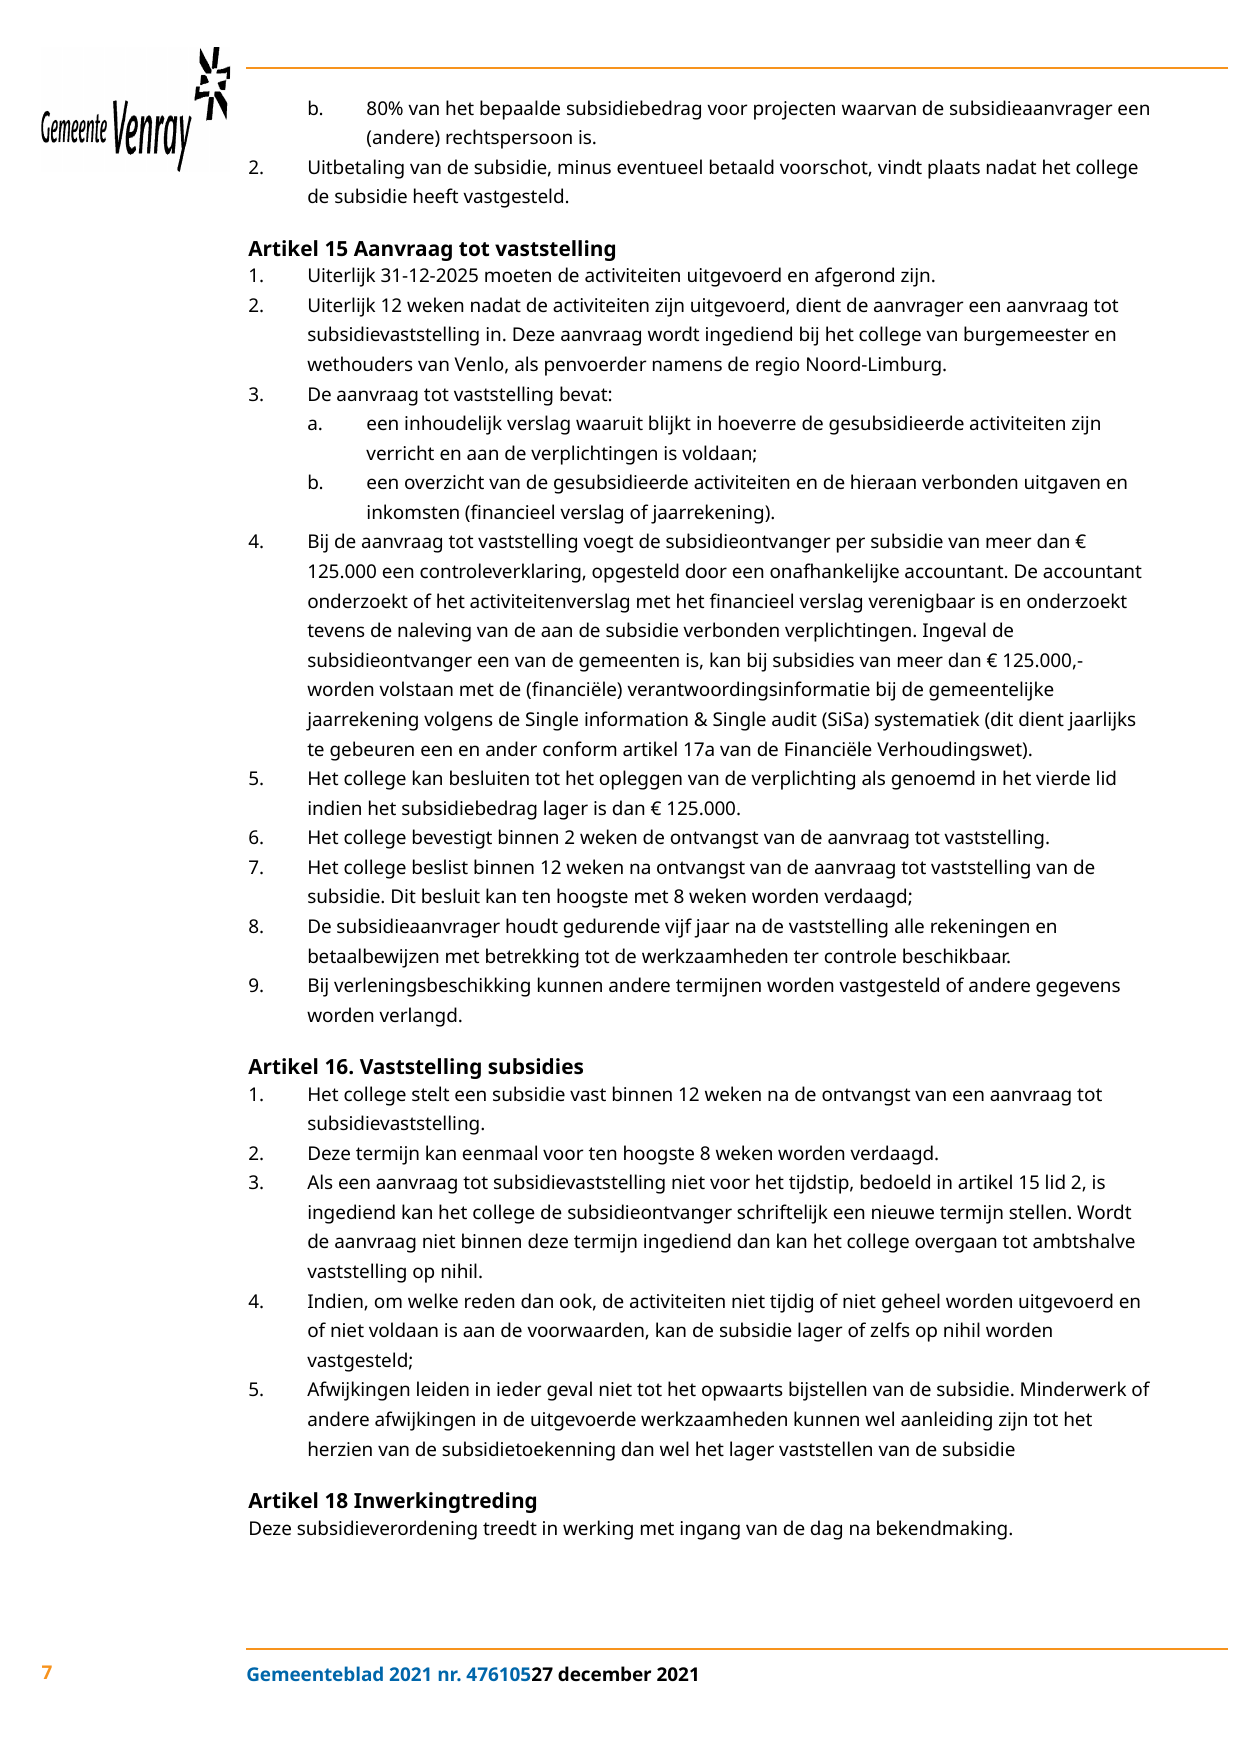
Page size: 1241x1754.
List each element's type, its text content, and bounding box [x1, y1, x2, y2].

list Afwijkingen leiden in ieder geval niet tot het opwaarts bijstellen van de subsidie. Minderwerk of andere afwijkingen in de uitgevoerde werkzaamheden kunnen wel aanleiding zijn tot het herzien van de subsidietoekenning dan wel het lager vaststellen van de subsidie [248, 1377, 1152, 1462]
list Uitbetaling van de subsidie, minus eventueel betaald voorschot, vindt plaats nadat het college de subsidie heeft vastgesteld. [248, 154, 1152, 209]
list Het college stelt een subsidie vast binnen 12 weken na de ontvangst van een aanvraag tot subsidievaststelling. [248, 1081, 1152, 1136]
list De subsidieaanvrager houdt gedurende vijf jaar na de vaststelling alle rekeningen en betaalbewijzen met betrekking tot de werkzaamheden ter controle beschikbaar. [248, 913, 1152, 968]
list een overzicht van de gesubsidieerde activiteiten en de hieraan verbonden uitgaven en inkomsten (financieel verslag of jaarrekening). [307, 469, 1152, 525]
list Het college beslist binnen 12 weken na ontvangst van de aanvraag tot vaststelling van de subsidie. Dit besluit kan ten hoogste met 8 weken worden verdaagd; [248, 854, 1152, 909]
text Artikel 16. Vaststelling subsidies [248, 1052, 1152, 1081]
list Het college kan besluiten tot het opleggen van de verplichting als genoemd in het vierde lid indien het subsidiebedrag lager is dan € 125.000. [248, 765, 1152, 821]
picture [41, 47, 231, 172]
list een inhoudelijk verslag waaruit blijkt in hoeverre de gesubsidieerde activiteiten zijn verricht en aan de verplichtingen is voldaan; [307, 410, 1152, 466]
list Indien, om welke reden dan ook, de activiteiten niet tijdig of niet geheel worden uitgevoerd en of niet voldaan is aan de voorwaarden, kan de subsidie lager of zelfs op nihil worden vastgesteld; [248, 1288, 1152, 1373]
text Artikel 18 Inwerkingtreding [248, 1486, 1152, 1515]
list Uiterlijk 12 weken nadat de activiteiten zijn uitgevoerd, dient de aanvrager een aanvraag tot subsidievaststelling in. Deze aanvraag wordt ingediend bij het college van burgemeester en wethouders van Venlo, als penvoerder namens de regio Noord-Limburg. [248, 292, 1152, 377]
list Bij verleningsbeschikking kunnen andere termijnen worden vastgesteld of andere gegevens worden verlangd. [248, 972, 1152, 1028]
list Bij de aanvraag tot vaststelling voegt de subsidieontvanger per subsidie van meer dan € 125.000 een controleverklaring, opgesteld door een onafhankelijke accountant. De accountant onderzoekt of het activiteitenverslag met het financieel verslag verenigbaar is en onderzoekt tevens de naleving van de aan de subsidie verbonden verplichtingen. Ingeval de subsidieontvanger een van de gemeenten is, kan bij subsidies van meer dan € 125.000,- worden volstaan met de (financiële) verantwoordingsinformatie bij de gemeentelijke jaarrekening volgens de Single information & Single audit (SiSa) systematiek (dit dient jaarlijks te gebeuren een en ander conform artikel 17a van de Financiële Verhoudingswet). [248, 529, 1152, 761]
text Artikel 15 Aanvraag tot vaststelling [248, 234, 1152, 262]
list Het college bevestigt binnen 2 weken de ontvangst van de aanvraag tot vaststelling. [248, 824, 1152, 850]
list Uiterlijk 31-12-2025 moeten de activiteiten uitgevoerd en afgerond zijn. [248, 262, 1152, 288]
list De aanvraag tot vaststelling bevat: [248, 381, 1152, 406]
text Deze subsidieverordening treedt in werking met ingang van de dag na bekendmaking. [248, 1515, 1152, 1540]
list Deze termijn kan eenmaal voor ten hoogste 8 weken worden verdaagd. [248, 1140, 1152, 1166]
list Als een aanvraag tot subsidievaststelling niet voor het tijdstip, bedoeld in artikel 15 lid 2, is ingediend kan het college de subsidieontvanger schriftelijk een nieuwe termijn stellen. Wordt de aanvraag niet binnen deze termijn ingediend dan kan het college overgaan tot ambtshalve vaststelling op nihil. [248, 1169, 1152, 1284]
list 80% van het bepaalde subsidiebedrag voor projecten waarvan de subsidieaanvrager een (andere) rechtspersoon is. [307, 95, 1152, 150]
